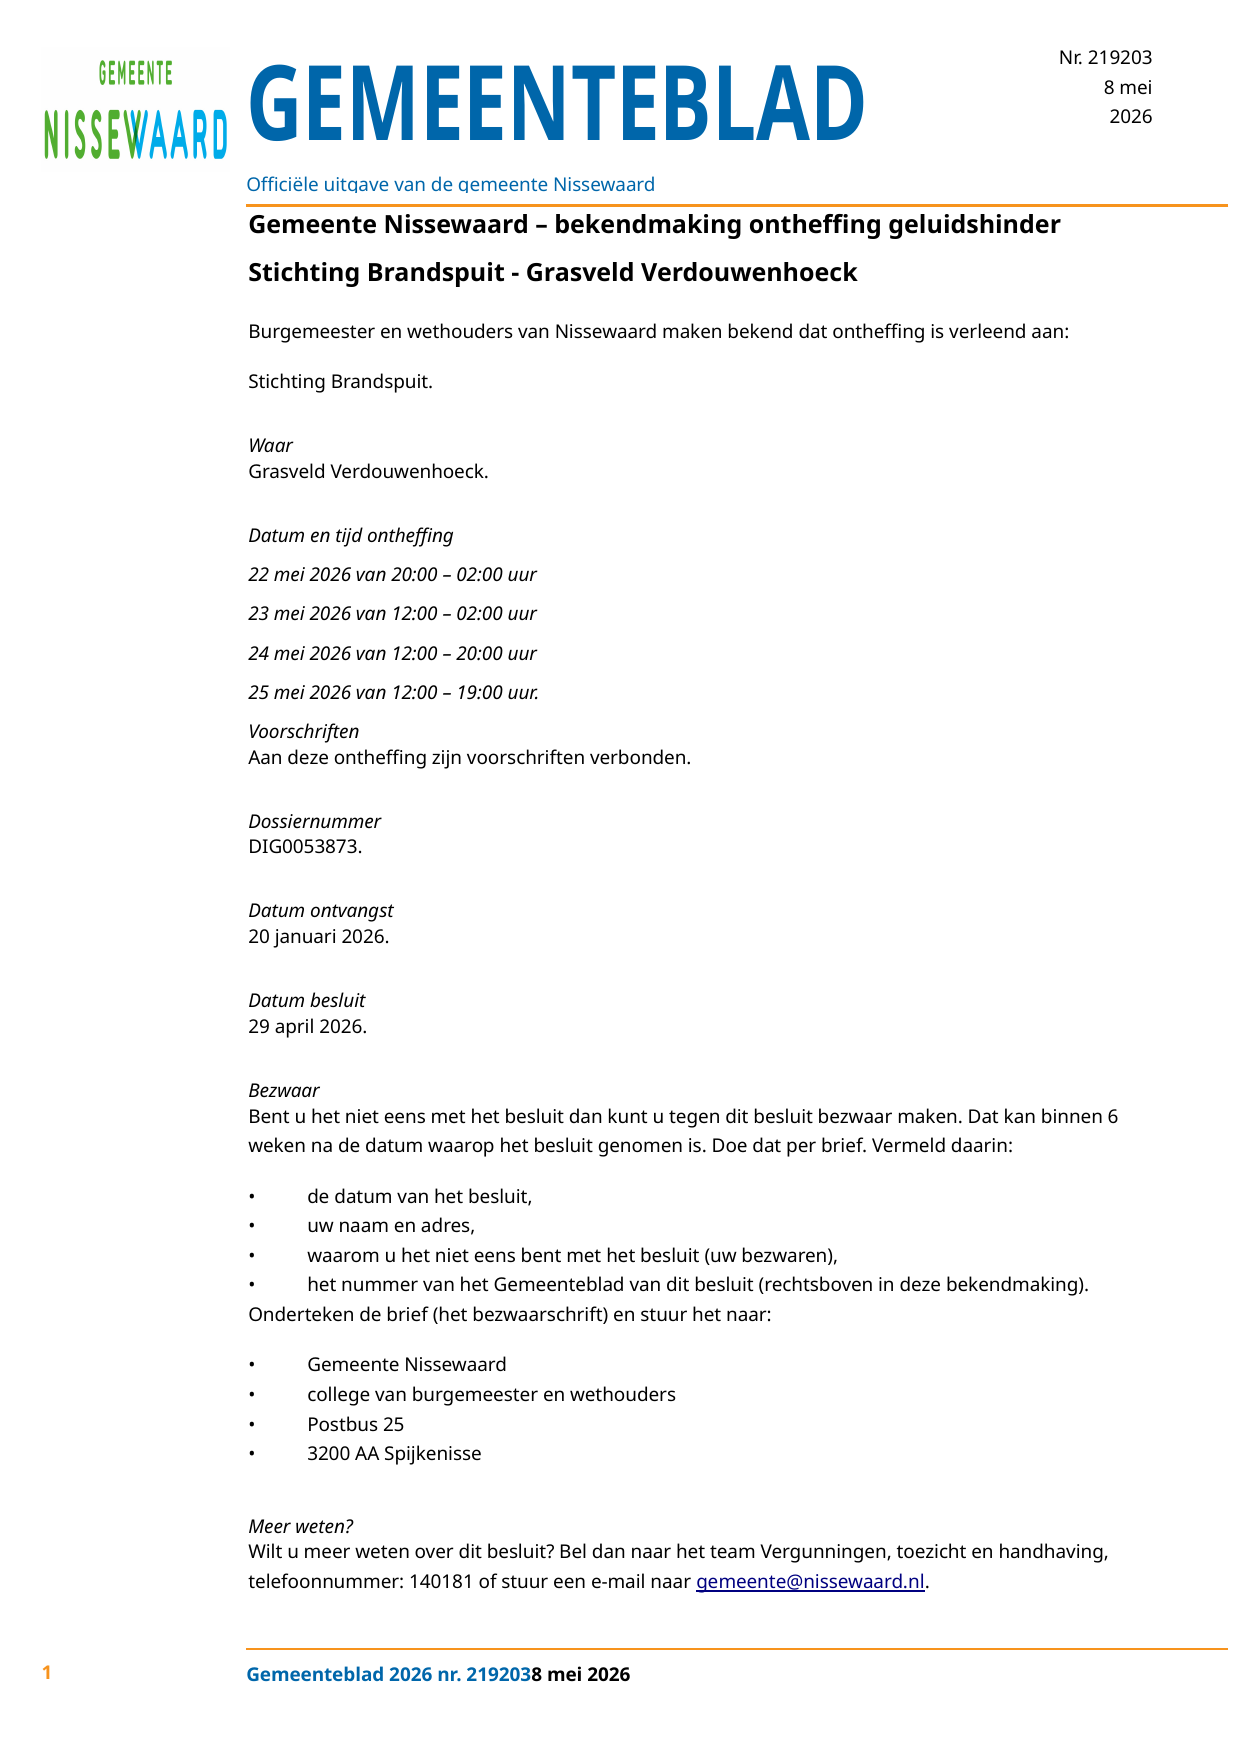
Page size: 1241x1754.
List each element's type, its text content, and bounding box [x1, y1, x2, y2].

text 25 mei 2026 van 12:00 – 19:00 uur. [248, 679, 1152, 705]
text Bezwaar [248, 1077, 1152, 1103]
text Burgemeester en wethouders van Nissewaard maken bekend dat ontheffing is verleend aan: [248, 318, 1152, 344]
text 29 april 2026. [248, 1013, 1152, 1039]
list de datum van het besluit, [248, 1183, 1152, 1208]
text Datum en tijd ontheffing [248, 522, 1152, 548]
text Grasveld Verdouwenhoeck. [248, 458, 1152, 484]
text Dossiernummer [248, 808, 1152, 834]
text Stichting Brandspuit. [248, 368, 1152, 394]
text DIG0053873. [248, 834, 1152, 859]
text 20 januari 2026. [248, 923, 1152, 949]
list college van burgemeester en wethouders [248, 1381, 1152, 1407]
text Onderteken de brief (het bezwaarschrift) en stuur het naar: [248, 1301, 1152, 1327]
text Voorschriften [248, 718, 1152, 744]
list Gemeente Nissewaard [248, 1352, 1152, 1377]
list uw naam en adres, [248, 1212, 1152, 1238]
list Postbus 25 [248, 1411, 1152, 1436]
text 23 mei 2026 van 12:00 – 02:00 uur [248, 601, 1152, 626]
text Aan deze ontheffing zijn voorschriften verbonden. [248, 744, 1152, 770]
list 3200 AA Spijkenisse [248, 1440, 1152, 1466]
list het nummer van het Gemeenteblad van dit besluit (rechtsboven in deze bekendmaking). [248, 1272, 1152, 1297]
text Wilt u meer weten over dit besluit? Bel dan naar het team Vergunningen, toezicht en handhaving, telefoonnummer: 140181 of stuur een e-mail naar gemeente@nissewaard.nl. [248, 1539, 1152, 1594]
picture [41, 47, 231, 172]
text 22 mei 2026 van 20:00 – 02:00 uur [248, 561, 1152, 587]
text Datum besluit [248, 987, 1152, 1013]
text Datum ontvangst [248, 898, 1152, 923]
list waarom u het niet eens bent met het besluit (uw bezwaren), [248, 1242, 1152, 1268]
text Bent u het niet eens met het besluit dan kunt u tegen dit besluit bezwaar maken. Dat kan binnen 6 weken na de datum waarop het besluit genomen is. Doe dat per brief. Vermeld daarin: [248, 1103, 1152, 1158]
text Gemeente Nissewaard – bekendmaking ontheffing geluidshinder Stichting Brandspuit - Grasveld Verdouwenhoeck [248, 207, 1152, 288]
text Meer weten? [248, 1513, 1152, 1539]
text 24 mei 2026 van 12:00 – 20:00 uur [248, 640, 1152, 666]
text Waar [248, 432, 1152, 458]
